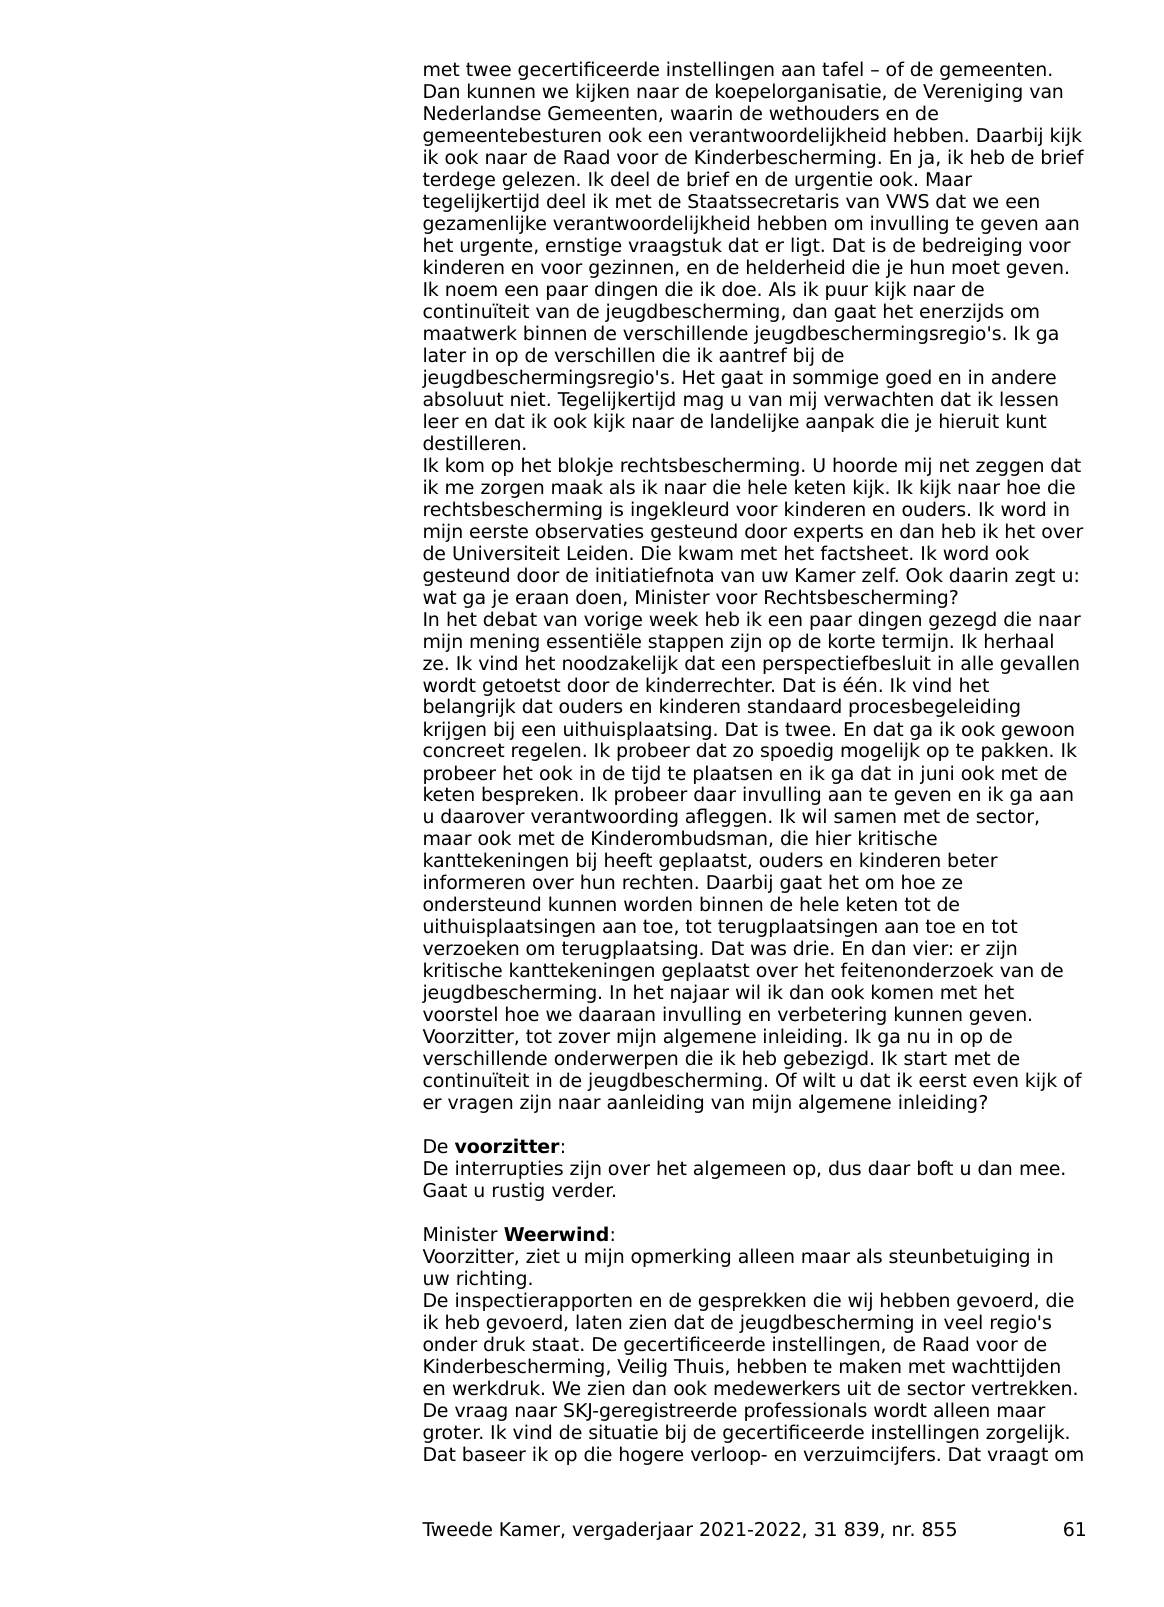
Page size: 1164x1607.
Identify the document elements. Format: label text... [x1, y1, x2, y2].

text Ik kom op het blokje rechtsbescherming. U hoorde mij net zeggen dat ik me zorgen maak als ik naar die hele keten kijk. Ik kijk naar hoe die rechtsbescherming is ingekleurd voor kinderen en ouders. Ik word in mijn eerste observaties gesteund door experts en dan heb ik het over de Universiteit Leiden. Die kwam met het factsheet. Ik word ook gesteund door de initiatiefnota van uw Kamer zelf. Ook daarin zegt u: wat ga je eraan doen, Minister voor Rechtsbescherming? [422, 455, 1087, 608]
text De inspectierapporten en de gesprekken die wij hebben gevoerd, die ik heb gevoerd, laten zien dat de jeugdbescherming in veel regio's onder druk staat. De gecertificeerde instellingen, de Raad voor de Kinderbescherming, Veilig Thuis, hebben te maken met wachttijden en werkdruk. We zien dan ook medewerkers uit de sector vertrekken. De vraag naar SKJ-geregistreerde professionals wordt alleen maar groter. Ik vind de situatie bij de gecertificeerde instellingen zorgelijk. Dat baseer ik op die hogere verloop- en verzuimcijfers. Dat vraagt om [422, 1290, 1087, 1466]
text Minister Weerwind: [422, 1224, 1087, 1246]
text De interrupties zijn over het algemeen op, dus daar boft u dan mee. Gaat u rustig verder. [422, 1158, 1087, 1202]
text In het debat van vorige week heb ik een paar dingen gezegd die naar mijn mening essentiële stappen zijn op de korte termijn. Ik herhaal ze. Ik vind het noodzakelijk dat een perspectiefbesluit in alle gevallen wordt getoetst door de kinderrechter. Dat is één. Ik vind het belangrijk dat ouders en kinderen standaard procesbegeleiding krijgen bij een uithuisplaatsing. Dat is twee. En dat ga ik ook gewoon concreet regelen. Ik probeer dat zo spoedig mogelijk op te pakken. Ik probeer het ook in de tijd te plaatsen en ik ga dat in juni ook met de keten bespreken. Ik probeer daar invulling aan te geven en ik ga aan u daarover verantwoording afleggen. Ik wil samen met de sector, maar ook met de Kinderombudsman, die hier kritische kanttekeningen bij heeft geplaatst, ouders en kinderen beter informeren over hun rechten. Daarbij gaat het om hoe ze ondersteund kunnen worden binnen de hele keten tot de uithuisplaatsingen aan toe, tot terugplaatsingen aan toe en tot verzoeken om terugplaatsing. Dat was drie. En dan vier: er zijn kritische kanttekeningen geplaatst over het feitenonderzoek van de jeugdbescherming. In het najaar wil ik dan ook komen met het voorstel hoe we daaraan invulling en verbetering kunnen geven. [422, 608, 1087, 1026]
text Voorzitter, tot zover mijn algemene inleiding. Ik ga nu in op de verschillende onderwerpen die ik heb gebezigd. Ik start met de continuïteit in de jeugdbescherming. Of wilt u dat ik eerst even kijk of er vragen zijn naar aanleiding van mijn algemene inleiding? [422, 1026, 1087, 1114]
text De voorzitter: [422, 1136, 1087, 1158]
text Ik noem een paar dingen die ik doe. Als ik puur kijk naar de continuïteit van de jeugdbescherming, dan gaat het enerzijds om maatwerk binnen de verschillende jeugdbeschermingsregio's. Ik ga later in op de verschillen die ik aantref bij de jeugdbeschermingsregio's. Het gaat in sommige goed en in andere absoluut niet. Tegelijkertijd mag u van mij verwachten dat ik lessen leer en dat ik ook kijk naar de landelijke aanpak die je hieruit kunt destilleren. [422, 279, 1087, 455]
text Voorzitter, ziet u mijn opmerking alleen maar als steunbetuiging in uw richting. [422, 1246, 1087, 1290]
text met twee gecertificeerde instellingen aan tafel – of de gemeenten. Dan kunnen we kijken naar de koepelorganisatie, de Vereniging van Nederlandse Gemeenten, waarin de wethouders en de gemeentebesturen ook een verantwoordelijkheid hebben. Daarbij kijk ik ook naar de Raad voor de Kinderbescherming. En ja, ik heb de brief terdege gelezen. Ik deel de brief en de urgentie ook. Maar tegelijkertijd deel ik met de Staatssecretaris van VWS dat we een gezamenlijke verantwoordelijkheid hebben om invulling te geven aan het urgente, ernstige vraagstuk dat er ligt. Dat is de bedreiging voor kinderen en voor gezinnen, en de helderheid die je hun moet geven. [422, 59, 1087, 279]
